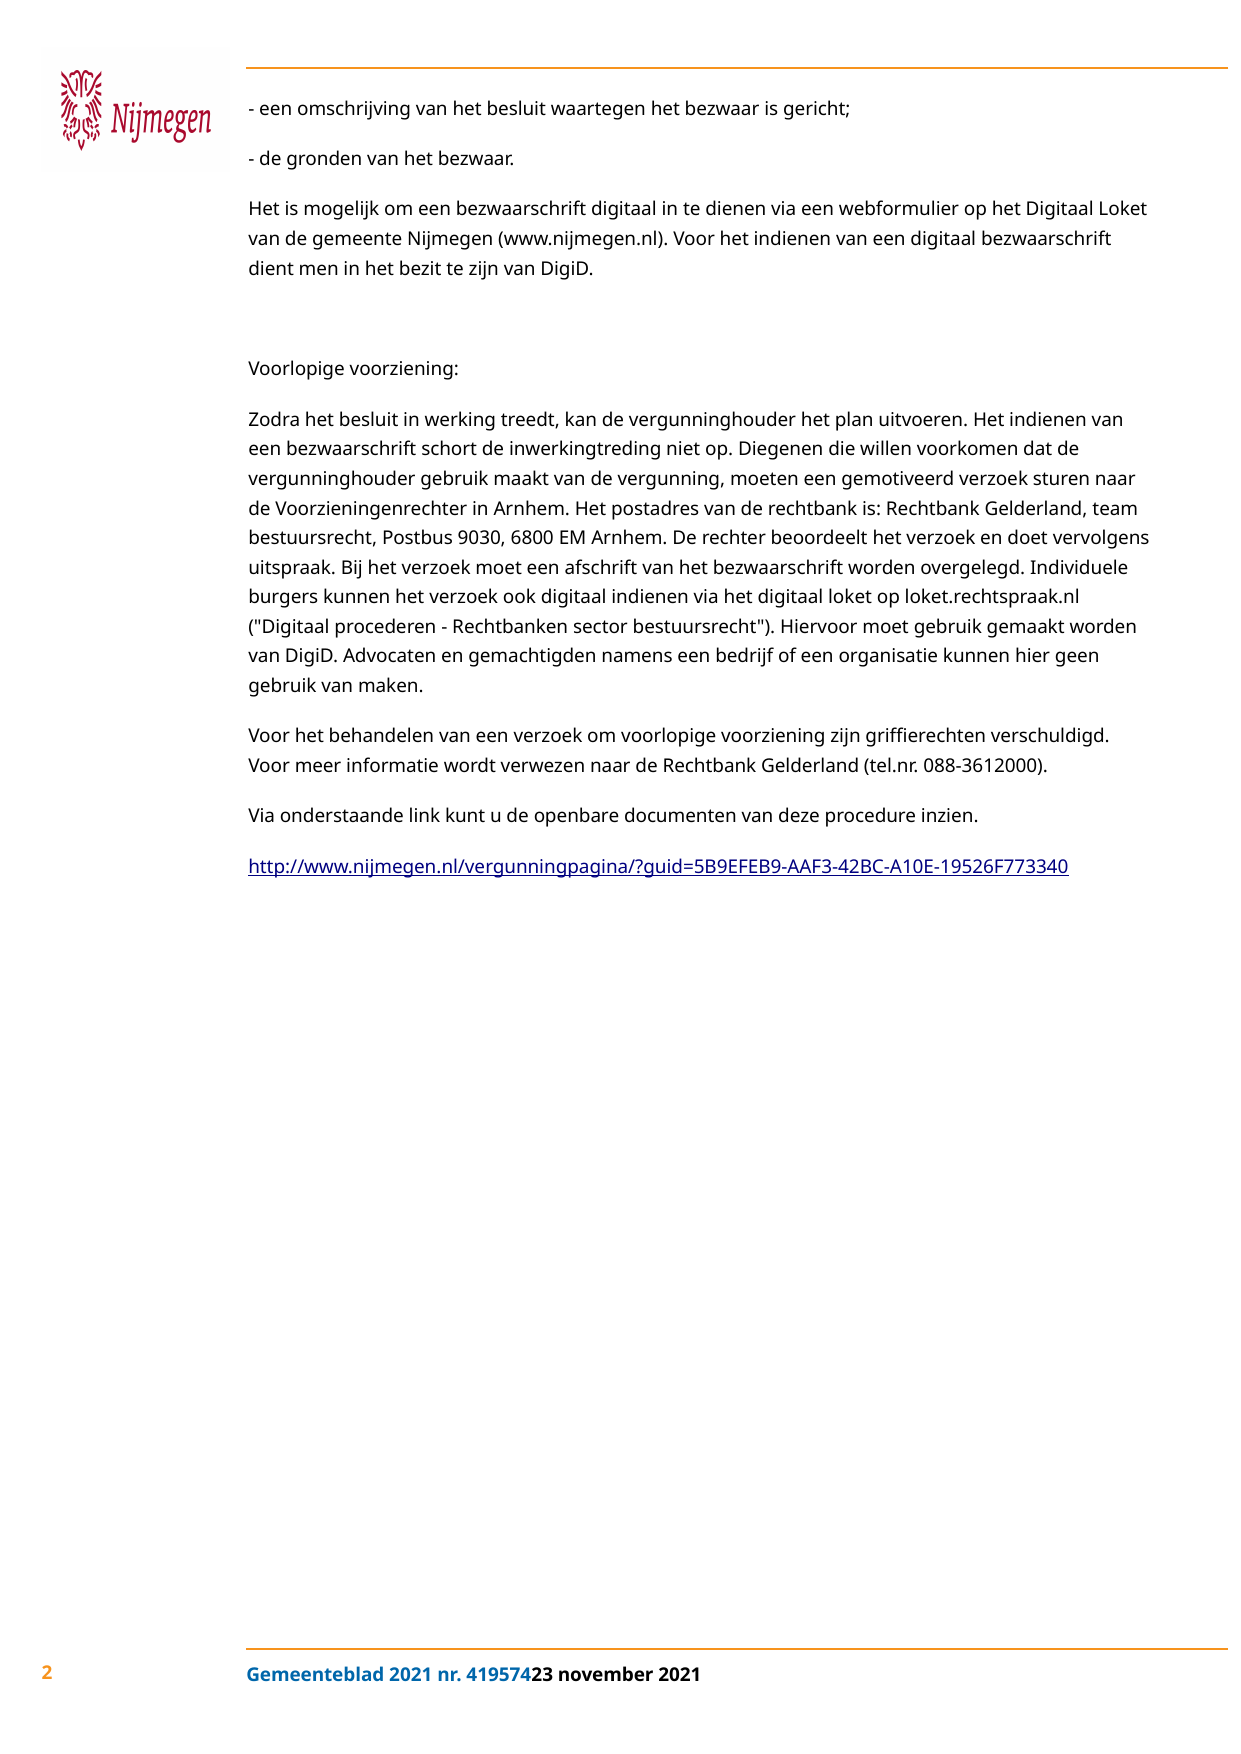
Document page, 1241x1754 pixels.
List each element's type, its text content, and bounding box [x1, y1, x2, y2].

text - de gronden van het bezwaar. [248, 145, 1152, 171]
text - een omschrijving van het besluit waartegen het bezwaar is gericht; [248, 95, 1152, 121]
picture [41, 47, 231, 172]
text Zodra het besluit in werking treedt, kan de vergunninghouder het plan uitvoeren. Het indienen van een bezwaarschrift schort de inwerkingtreding niet op. Diegenen die willen voorkomen dat de vergunninghouder gebruik maakt van de vergunning, moeten een gemotiveerd verzoek sturen naar de Voorzieningenrechter in Arnhem. Het postadres van de rechtbank is: Rechtbank Gelderland, team bestuursrecht, Postbus 9030, 6800 EM Arnhem. De rechter beoordeelt het verzoek en doet vervolgens uitspraak. Bij het verzoek moet een afschrift van het bezwaarschrift worden overgelegd. Individuele burgers kunnen het verzoek ook digitaal indienen via het digitaal loket op loket.rechtspraak.nl ("Digitaal procederen - Rechtbanken sector bestuursrecht"). Hiervoor moet gebruik gemaakt worden van DigiD. Advocaten en gemachtigden namens een bedrijf of een organisatie kunnen hier geen gebruik van maken. [248, 406, 1152, 698]
text Voor het behandelen van een verzoek om voorlopige voorziening zijn griffierechten verschuldigd. Voor meer informatie wordt verwezen naar de Rechtbank Gelderland (tel.nr. 088-3612000). [248, 723, 1152, 778]
text http://www.nijmegen.nl/vergunningpagina/?guid=5B9EFEB9-AAF3-42BC-A10E-19526F773340 [248, 853, 1152, 879]
text Het is mogelijk om een bezwaarschrift digitaal in te dienen via een webformulier op het Digitaal Loket van de gemeente Nijmegen (www.nijmegen.nl). Voor het indienen van een digitaal bezwaarschrift dient men in het bezit te zijn van DigiD. [248, 196, 1152, 281]
text Voorlopige voorziening: [248, 356, 1152, 381]
text Via onderstaande link kunt u de openbare documenten van deze procedure inzien. [248, 803, 1152, 828]
